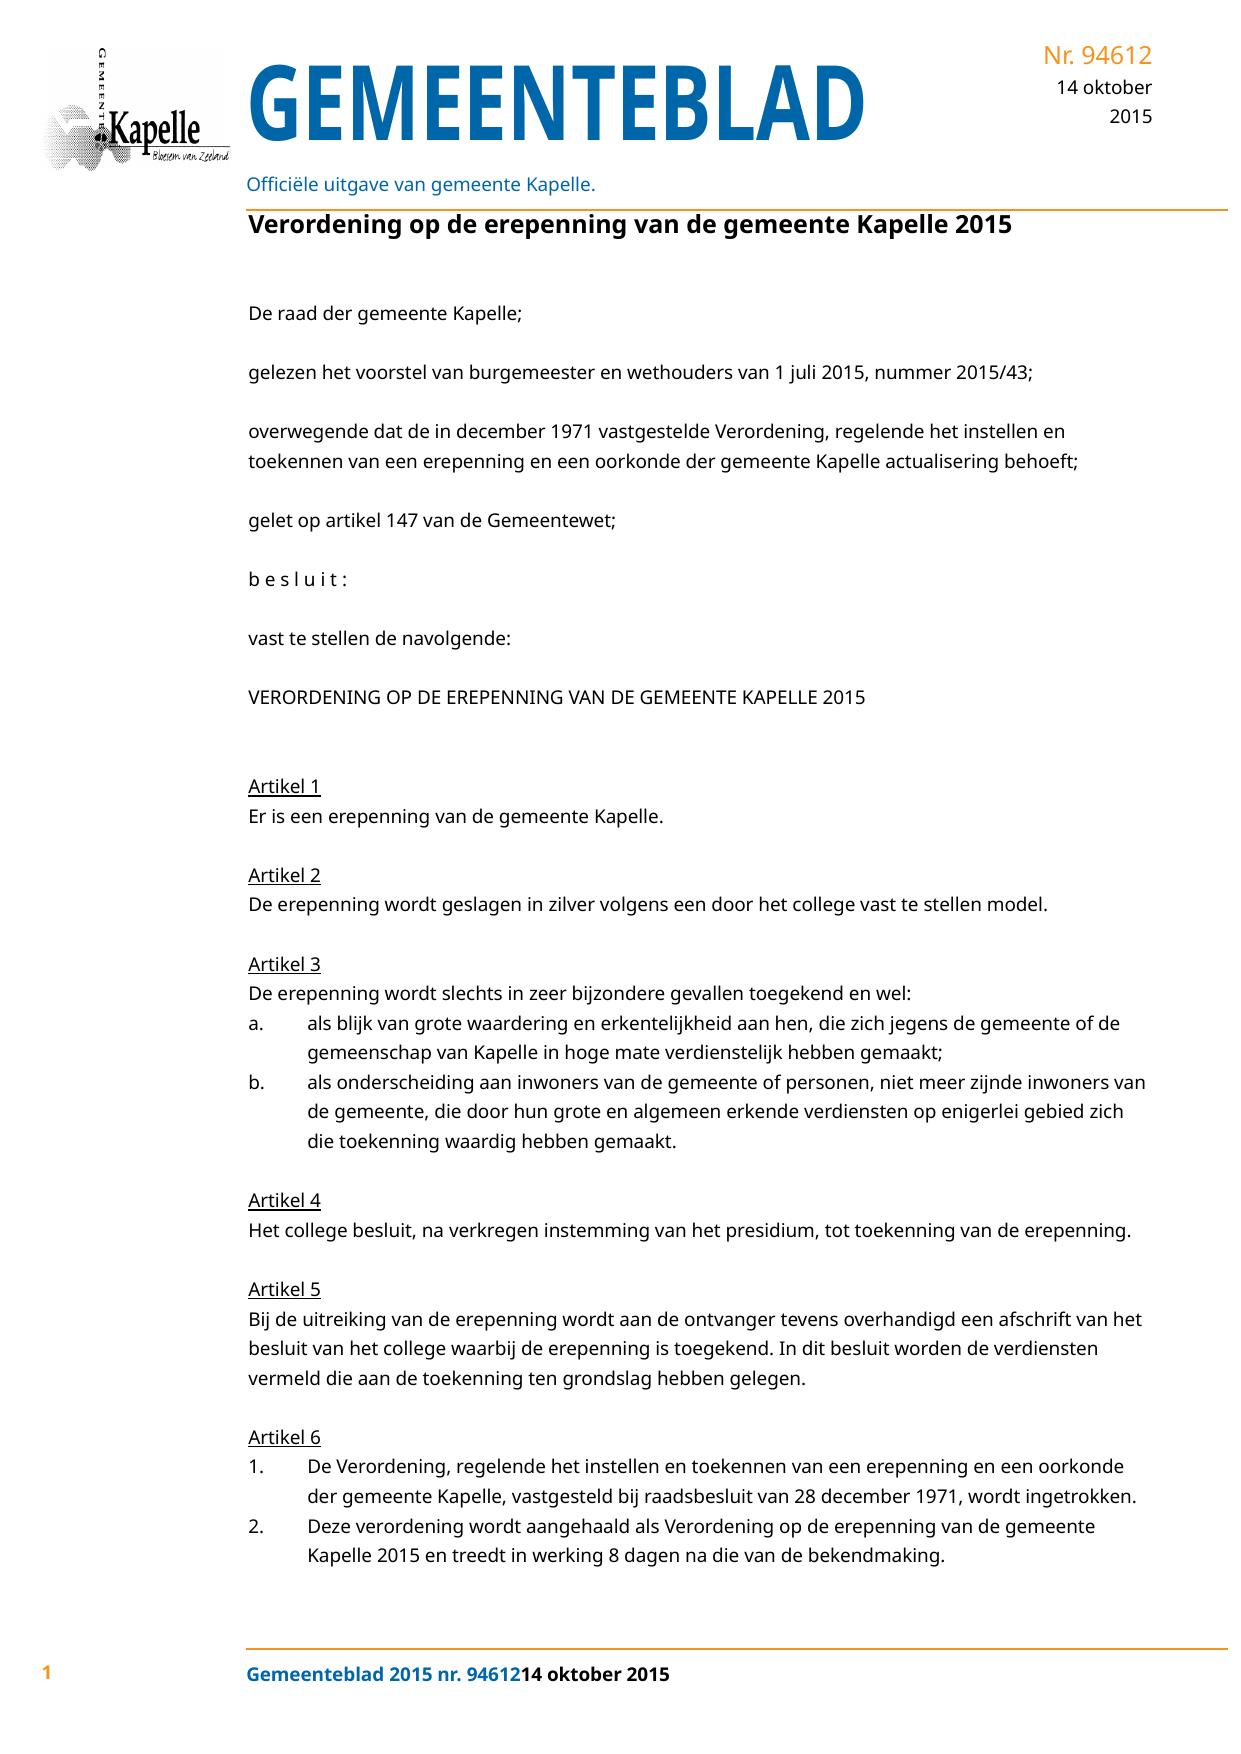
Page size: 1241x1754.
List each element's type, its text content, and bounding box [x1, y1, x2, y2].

text De raad der gemeente Kapelle; [248, 300, 1152, 326]
text Artikel 4 [248, 1187, 1152, 1213]
text Artikel 2 [248, 862, 1152, 888]
list als blijk van grote waardering en erkentelijkheid aan hen, die zich jegens de gemeente of de gemeenschap van Kapelle in hoge mate verdienstelijk hebben gemaakt; [248, 1010, 1152, 1065]
text Artikel 1 [248, 773, 1152, 799]
text Bij de uitreiking van de erepenning wordt aan de ontvanger tevens overhandigd een afschrift van het besluit van het college waarbij de erepenning is toegekend. In dit besluit worden de verdiensten vermeld die aan de toekenning ten grondslag hebben gelegen. [248, 1306, 1152, 1391]
text Er is een erepenning van de gemeente Kapelle. [248, 803, 1152, 828]
text Verordening op de erepenning van de gemeente Kapelle 2015 [248, 211, 1152, 241]
text De erepenning wordt geslagen in zilver volgens een door het college vast te stellen model. [248, 892, 1152, 917]
text Artikel 3 [248, 951, 1152, 976]
text b e s l u i t : [248, 566, 1152, 592]
text overwegende dat de in december 1971 vastgestelde Verordening, regelende het instellen en toekennen van een erepenning en een oorkonde der gemeente Kapelle actualisering behoeft; [248, 418, 1152, 473]
list als onderscheiding aan inwoners van de gemeente of personen, niet meer zijnde inwoners van de gemeente, die door hun grote en algemeen erkende verdiensten op enigerlei gebied zich die toekenning waardig hebben gemaakt. [248, 1069, 1152, 1154]
picture [41, 47, 231, 172]
text Artikel 5 [248, 1276, 1152, 1302]
text Artikel 6 [248, 1424, 1152, 1450]
list Deze verordening wordt aangehaald als Verordening op de erepenning van de gemeente Kapelle 2015 en treedt in werking 8 dagen na die van de bekendmaking. [248, 1513, 1152, 1568]
text De erepenning wordt slechts in zeer bijzondere gevallen toegekend en wel: [248, 980, 1152, 1006]
text VERORDENING OP DE EREPENNING VAN DE GEMEENTE KAPELLE 2015 [248, 684, 1152, 710]
text gelezen het voorstel van burgemeester en wethouders van 1 juli 2015, nummer 2015/43; [248, 359, 1152, 385]
text vast te stellen de navolgende: [248, 625, 1152, 651]
text gelet op artikel 147 van de Gemeentewet; [248, 507, 1152, 533]
list De Verordening, regelende het instellen en toekennen van een erepenning en een oorkonde der gemeente Kapelle, vastgesteld bij raadsbesluit van 28 december 1971, wordt ingetrokken. [248, 1454, 1152, 1509]
text Het college besluit, na verkregen instemming van het presidium, tot toekenning van de erepenning. [248, 1217, 1152, 1243]
